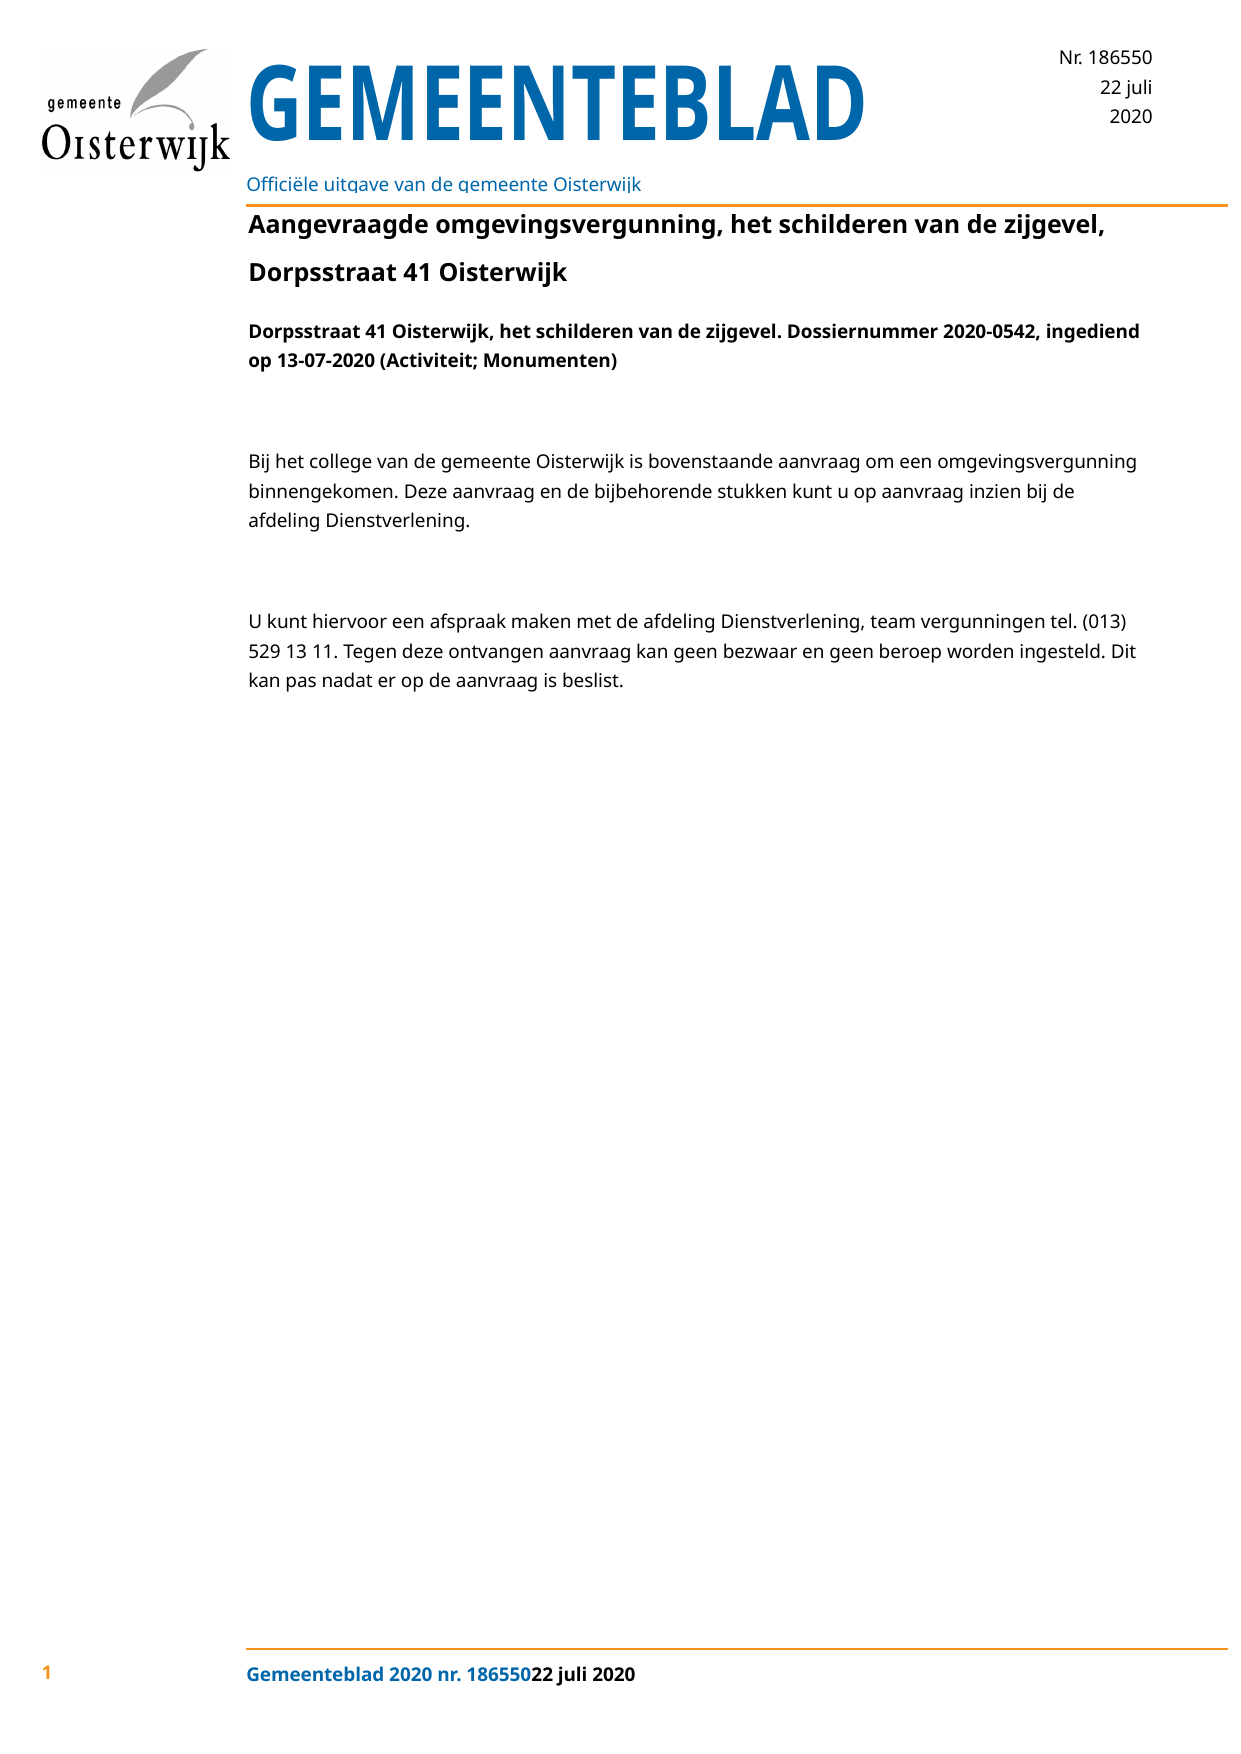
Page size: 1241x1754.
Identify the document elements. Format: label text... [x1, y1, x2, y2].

text Dorpsstraat 41 Oisterwijk, het schilderen van de zijgevel. Dossiernummer 2020-0542, ingediend op 13-07-2020 (Activiteit; Monumenten) [248, 318, 1152, 373]
text Aangevraagde omgevingsvergunning, het schilderen van de zijgevel, Dorpsstraat 41 Oisterwijk [248, 207, 1152, 288]
text U kunt hiervoor een afspraak maken met de afdeling Dienstverlening, team vergunningen tel. (013) 529 13 11. Tegen deze ontvangen aanvraag kan geen bezwaar en geen beroep worden ingesteld. Dit kan pas nadat er op de aanvraag is beslist. [248, 608, 1152, 693]
text Bij het college van de gemeente Oisterwijk is bovenstaande aanvraag om een omgevingsvergunning binnengekomen. Deze aanvraag en de bijbehorende stukken kunt u op aanvraag inzien bij de afdeling Dienstverlening. [248, 448, 1152, 533]
picture [41, 47, 231, 172]
